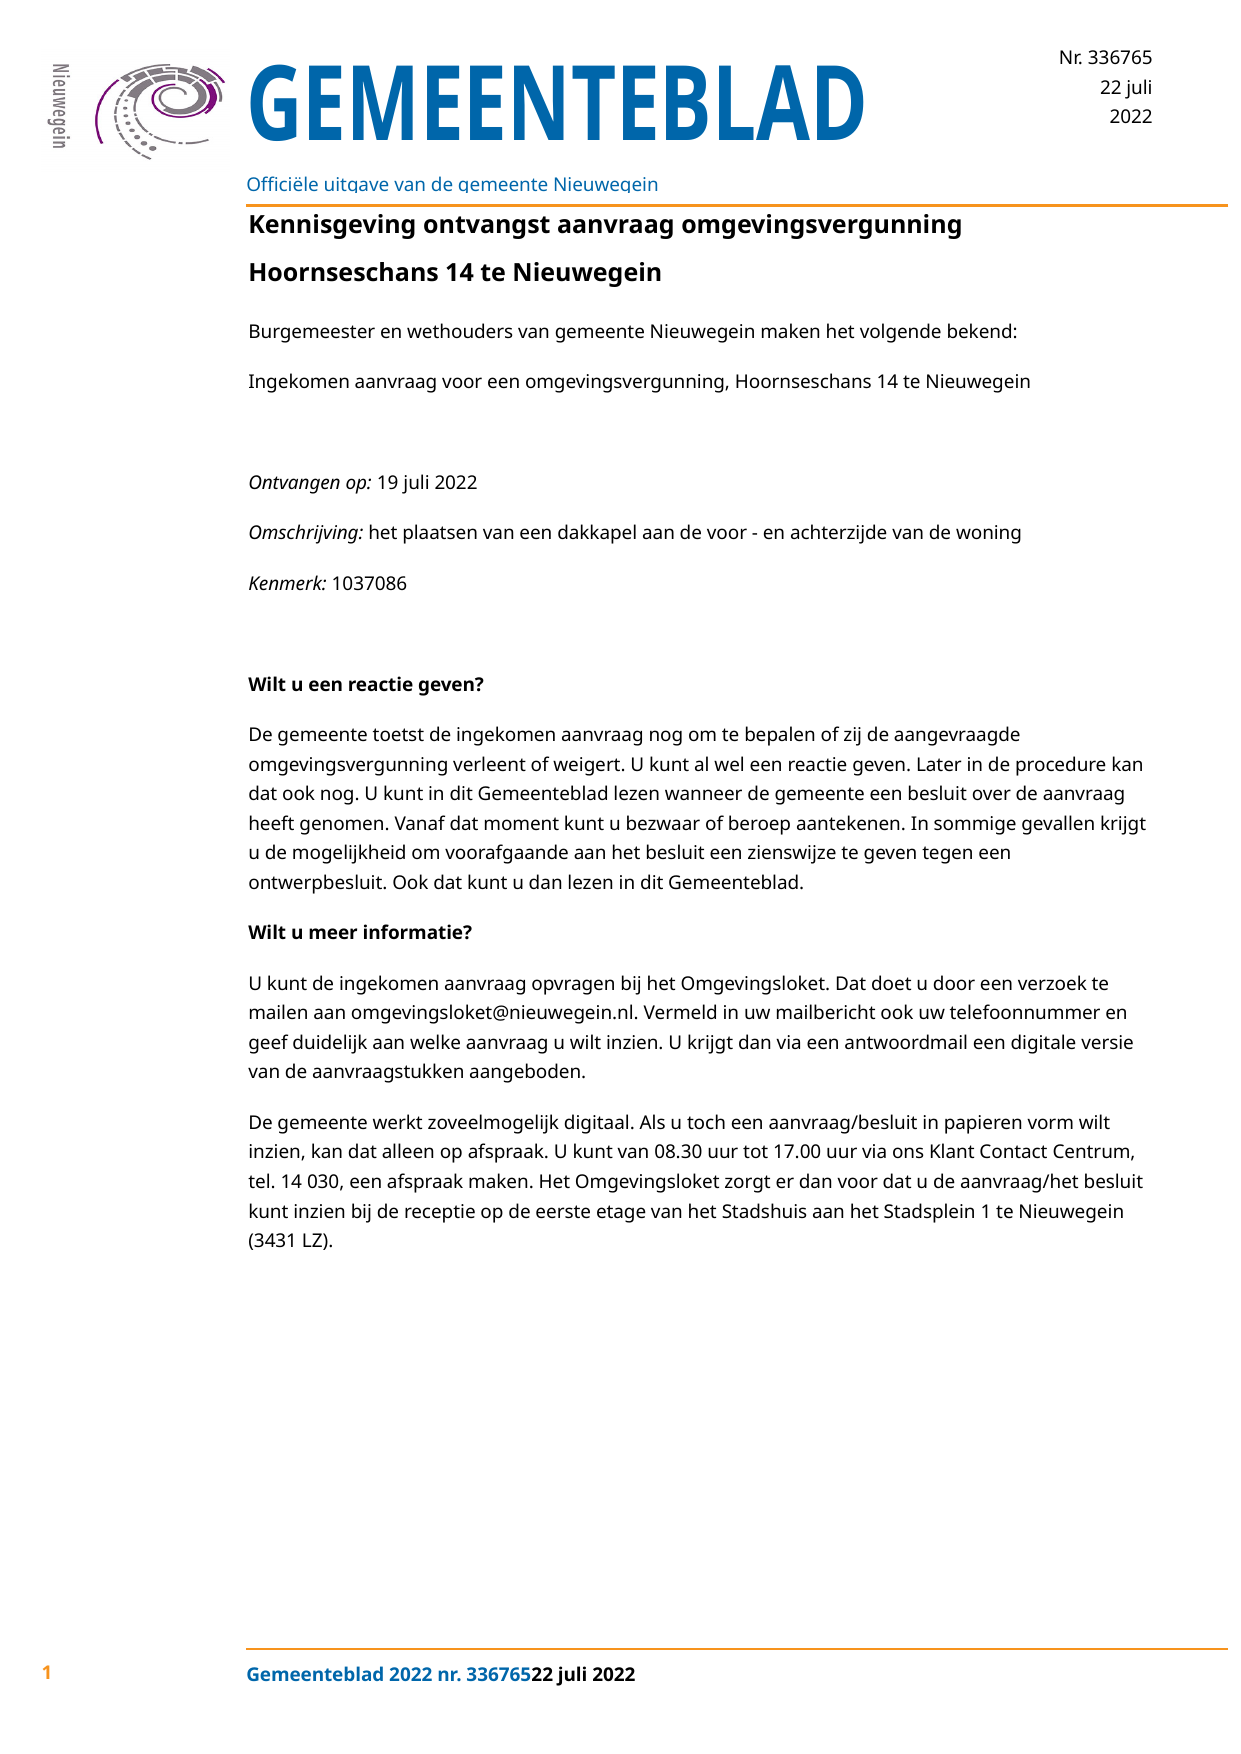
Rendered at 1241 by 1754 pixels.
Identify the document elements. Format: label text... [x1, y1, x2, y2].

text De gemeente werkt zoveelmogelijk digitaal. Als u toch een aanvraag/besluit in papieren vorm wilt inzien, kan dat alleen op afspraak. U kunt van 08.30 uur tot 17.00 uur via ons Klant Contact Centrum, tel. 14 030, een afspraak maken. Het Omgevingsloket zorgt er dan voor dat u de aanvraag/het besluit kunt inzien bij de receptie op de eerste etage van het Stadshuis aan het Stadsplein 1 te Nieuwegein (3431 LZ). [248, 1109, 1152, 1253]
picture [41, 47, 231, 172]
text De gemeente toetst de ingekomen aanvraag nog om te bepalen of zij de aangevraagde omgevingsvergunning verleent of weigert. U kunt al wel een reactie geven. Later in de procedure kan dat ook nog. U kunt in dit Gemeenteblad lezen wanneer de gemeente een besluit over de aanvraag heeft genomen. Vanaf dat moment kunt u bezwaar of beroep aantekenen. In sommige gevallen krijgt u de mogelijkheid om voorafgaande aan het besluit een zienswijze te geven tegen een ontwerpbesluit. Ook dat kunt u dan lezen in dit Gemeenteblad. [248, 721, 1152, 895]
text Kennisgeving ontvangst aanvraag omgevingsvergunning Hoornseschans 14 te Nieuwegein [248, 207, 1152, 288]
text Wilt u meer informatie? [248, 919, 1152, 945]
text Ontvangen op: 19 juli 2022 [248, 469, 1152, 495]
text Kenmerk: 1037086 [248, 570, 1152, 596]
text Wilt u een reactie geven? [248, 671, 1152, 697]
text U kunt de ingekomen aanvraag opvragen bij het Omgevingsloket. Dat doet u door een verzoek te mailen aan omgevingsloket@nieuwegein.nl. Vermeld in uw mailbericht ook uw telefoonnummer en geef duidelijk aan welke aanvraag u wilt inzien. U krijgt dan via een antwoordmail een digitale versie van de aanvraagstukken aangeboden. [248, 970, 1152, 1084]
text Omschrijving: het plaatsen van een dakkapel aan de voor - en achterzijde van de woning [248, 519, 1152, 545]
text Burgemeester en wethouders van gemeente Nieuwegein maken het volgende bekend: [248, 318, 1152, 344]
text Ingekomen aanvraag voor een omgevingsvergunning, Hoornseschans 14 te Nieuwegein [248, 368, 1152, 394]
